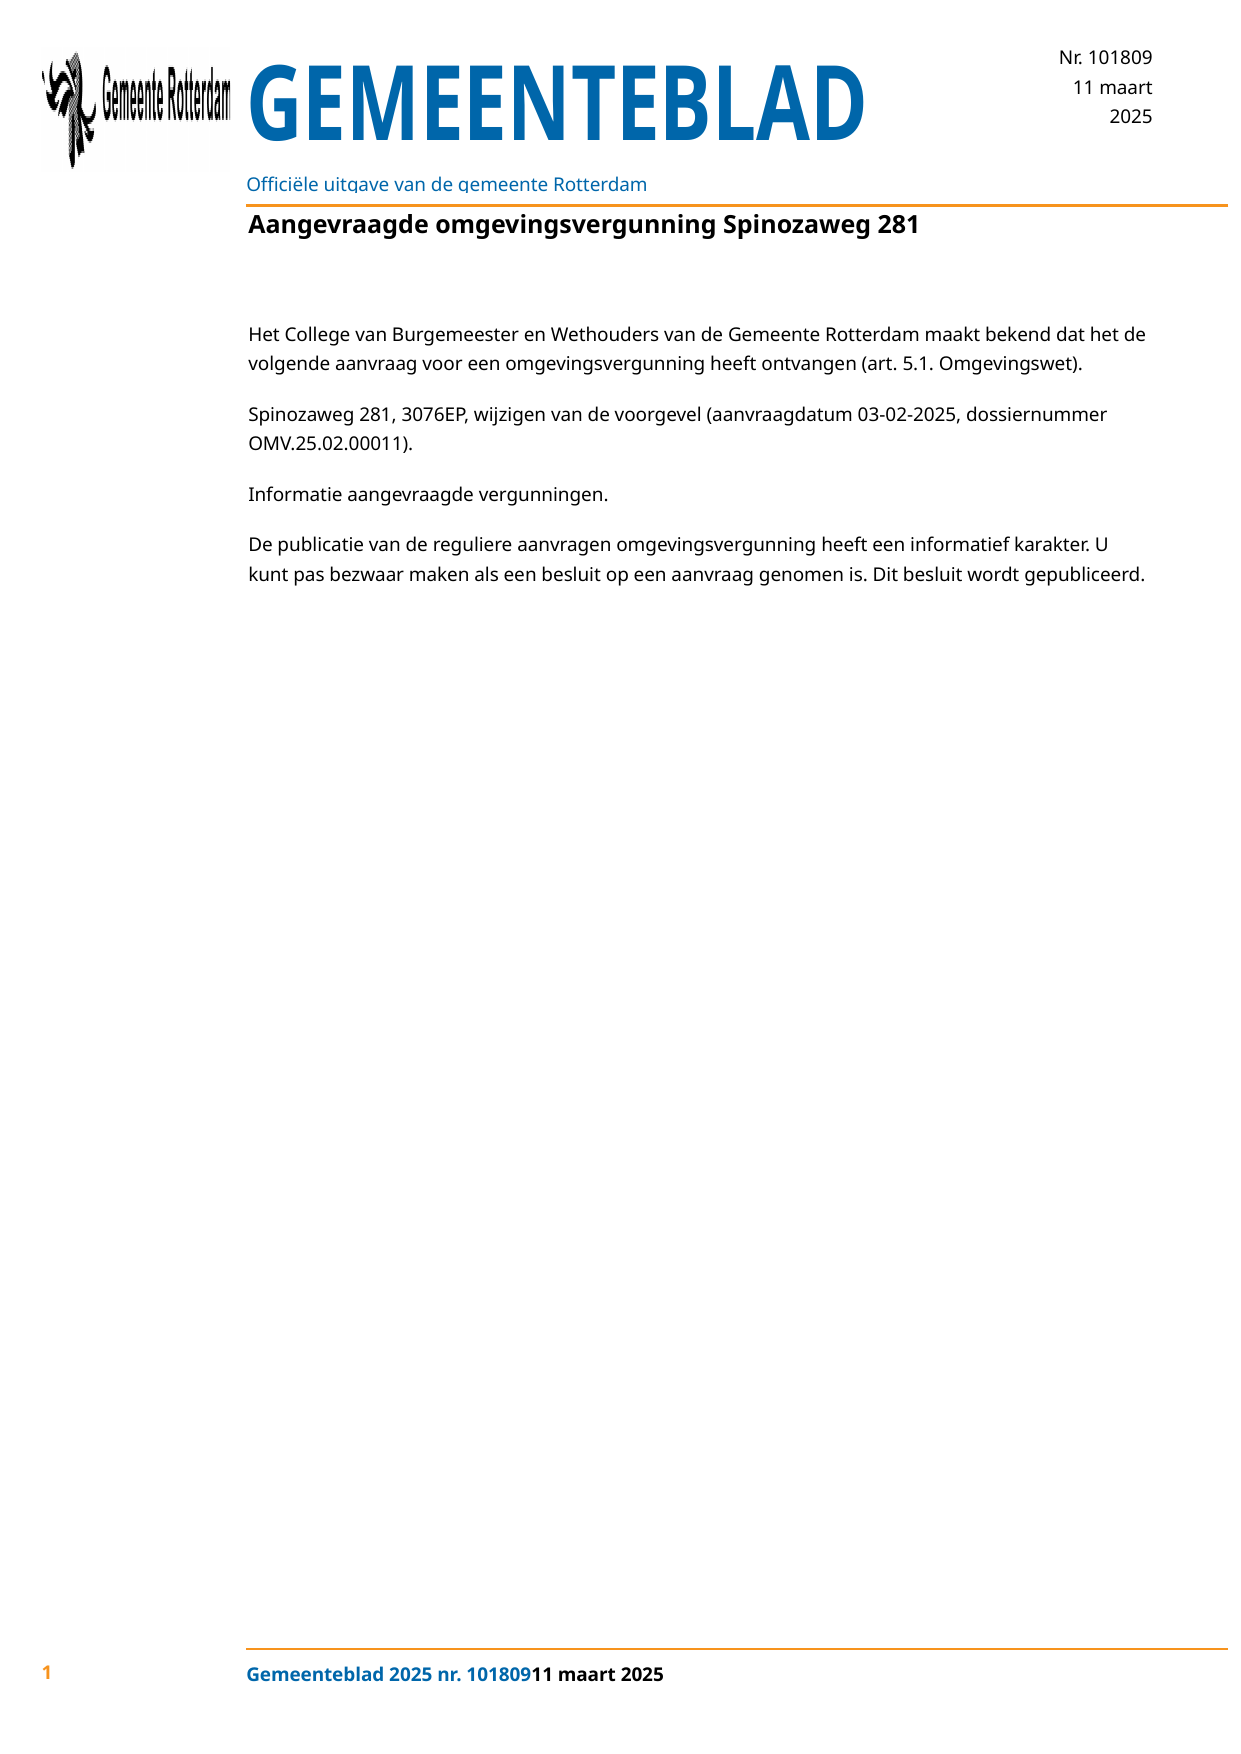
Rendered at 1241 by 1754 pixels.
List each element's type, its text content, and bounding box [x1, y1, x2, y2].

text Aangevraagde omgevingsvergunning Spinozaweg 281 [248, 207, 1152, 241]
text De publicatie van de reguliere aanvragen omgevingsvergunning heeft een informatief karakter. U kunt pas bezwaar maken als een besluit op een aanvraag genomen is. Dit besluit wordt gepubliceerd. [248, 531, 1152, 586]
text Spinozaweg 281, 3076EP, wijzigen van de voorgevel (aanvraagdatum 03-02-2025, dossiernummer OMV.25.02.00011). [248, 401, 1152, 456]
text Het College van Burgemeester en Wethouders van de Gemeente Rotterdam maakt bekend dat het de volgende aanvraag voor een omgevingsvergunning heeft ontvangen (art. 5.1. Omgevingswet). [248, 321, 1152, 376]
picture [41, 47, 231, 172]
text Informatie aangevraagde vergunningen. [248, 481, 1152, 506]
